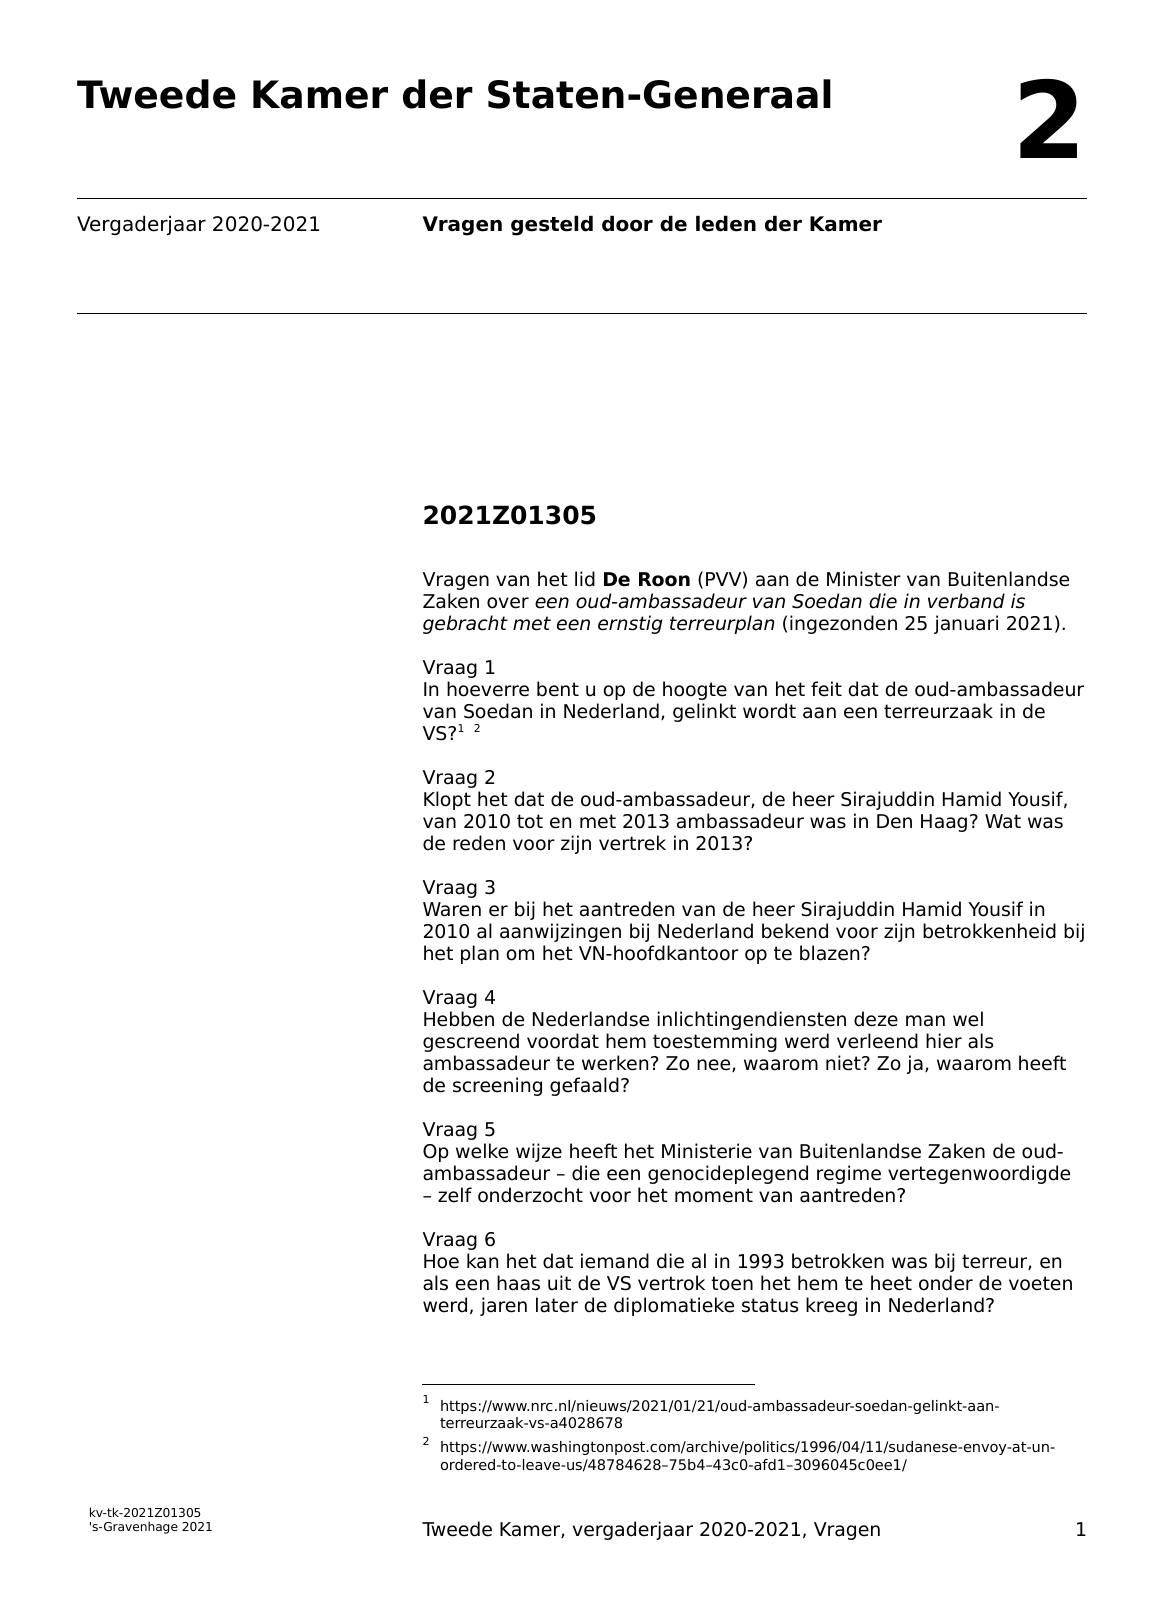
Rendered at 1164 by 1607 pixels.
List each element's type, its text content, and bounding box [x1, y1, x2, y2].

table_cell Vragen gesteld door de leden der Kamer [422, 199, 1087, 313]
text Hebben de Nederlandse inlichtingendiensten deze man wel gescreend voordat hem toestemming werd verleend hier als ambassadeur te werken? Zo nee, waarom niet? Zo ja, waarom heeft de screening gefaald? [422, 1009, 1087, 1097]
text Vraag 5 [422, 1119, 1087, 1141]
table_header Tweede Kamer der Staten-Generaal [77, 59, 886, 198]
text Klopt het dat de oud-ambassadeur, de heer Sirajuddin Hamid Yousif, van 2010 tot en met 2013 ambassadeur was in Den Haag? Wat was de reden voor zijn vertrek in 2013? [422, 789, 1087, 855]
text https://www.nrc.nl/nieuws/2021/01/21/oud-ambassadeur-soedan-gelinkt-aan-terreurzaak-vs-a4028678 [422, 1393, 1087, 1432]
text 2021Z01305 [422, 501, 1087, 531]
text Waren er bij het aantreden van de heer Sirajuddin Hamid Yousif in 2010 al aanwijzingen bij Nederland bekend voor zijn betrokkenheid bij het plan om het VN-hoofdkantoor op te blazen? [422, 899, 1087, 965]
text Vraag 3 [422, 877, 1087, 899]
text Vraag 2 [422, 767, 1087, 789]
text Vragen van het lid De Roon (PVV) aan de Minister van Buitenlandse Zaken over een oud-ambassadeur van Soedan die in verband is gebracht met een ernstig terreurplan (ingezonden 25 januari 2021). [422, 569, 1087, 635]
text 's-Gravenhage 2021 [88, 1520, 323, 1534]
text https://www.washingtonpost.com/archive/politics/1996/04/11/sudanese-envoy-at-un-ordered-to-leave-us/48784628–75b4–43c0-afd1–3096045c0ee1/ [422, 1435, 1087, 1474]
text kv-tk-2021Z01305 [88, 1506, 323, 1520]
text In hoeverre bent u op de hoogte van het feit dat de oud-ambassadeur van Soedan in Nederland, gelinkt wordt aan een terreurzaak in de VS? [422, 679, 1087, 745]
table_cell Vergaderjaar 2020-2021 [77, 199, 422, 313]
text Hoe kan het dat iemand die al in 1993 betrokken was bij terreur, en als een haas uit de VS vertrok toen het hem te heet onder de voeten werd, jaren later de diplomatieke status kreeg in Nederland? [422, 1251, 1087, 1317]
table_header 2 [886, 59, 1087, 198]
text Vraag 6 [422, 1229, 1087, 1251]
text Vraag 1 [422, 657, 1087, 679]
text Vraag 4 [422, 987, 1087, 1009]
text Op welke wijze heeft het Ministerie van Buitenlandse Zaken de oud-ambassadeur – die een genocideplegend regime vertegenwoordigde – zelf onderzocht voor het moment van aantreden? [422, 1141, 1087, 1207]
